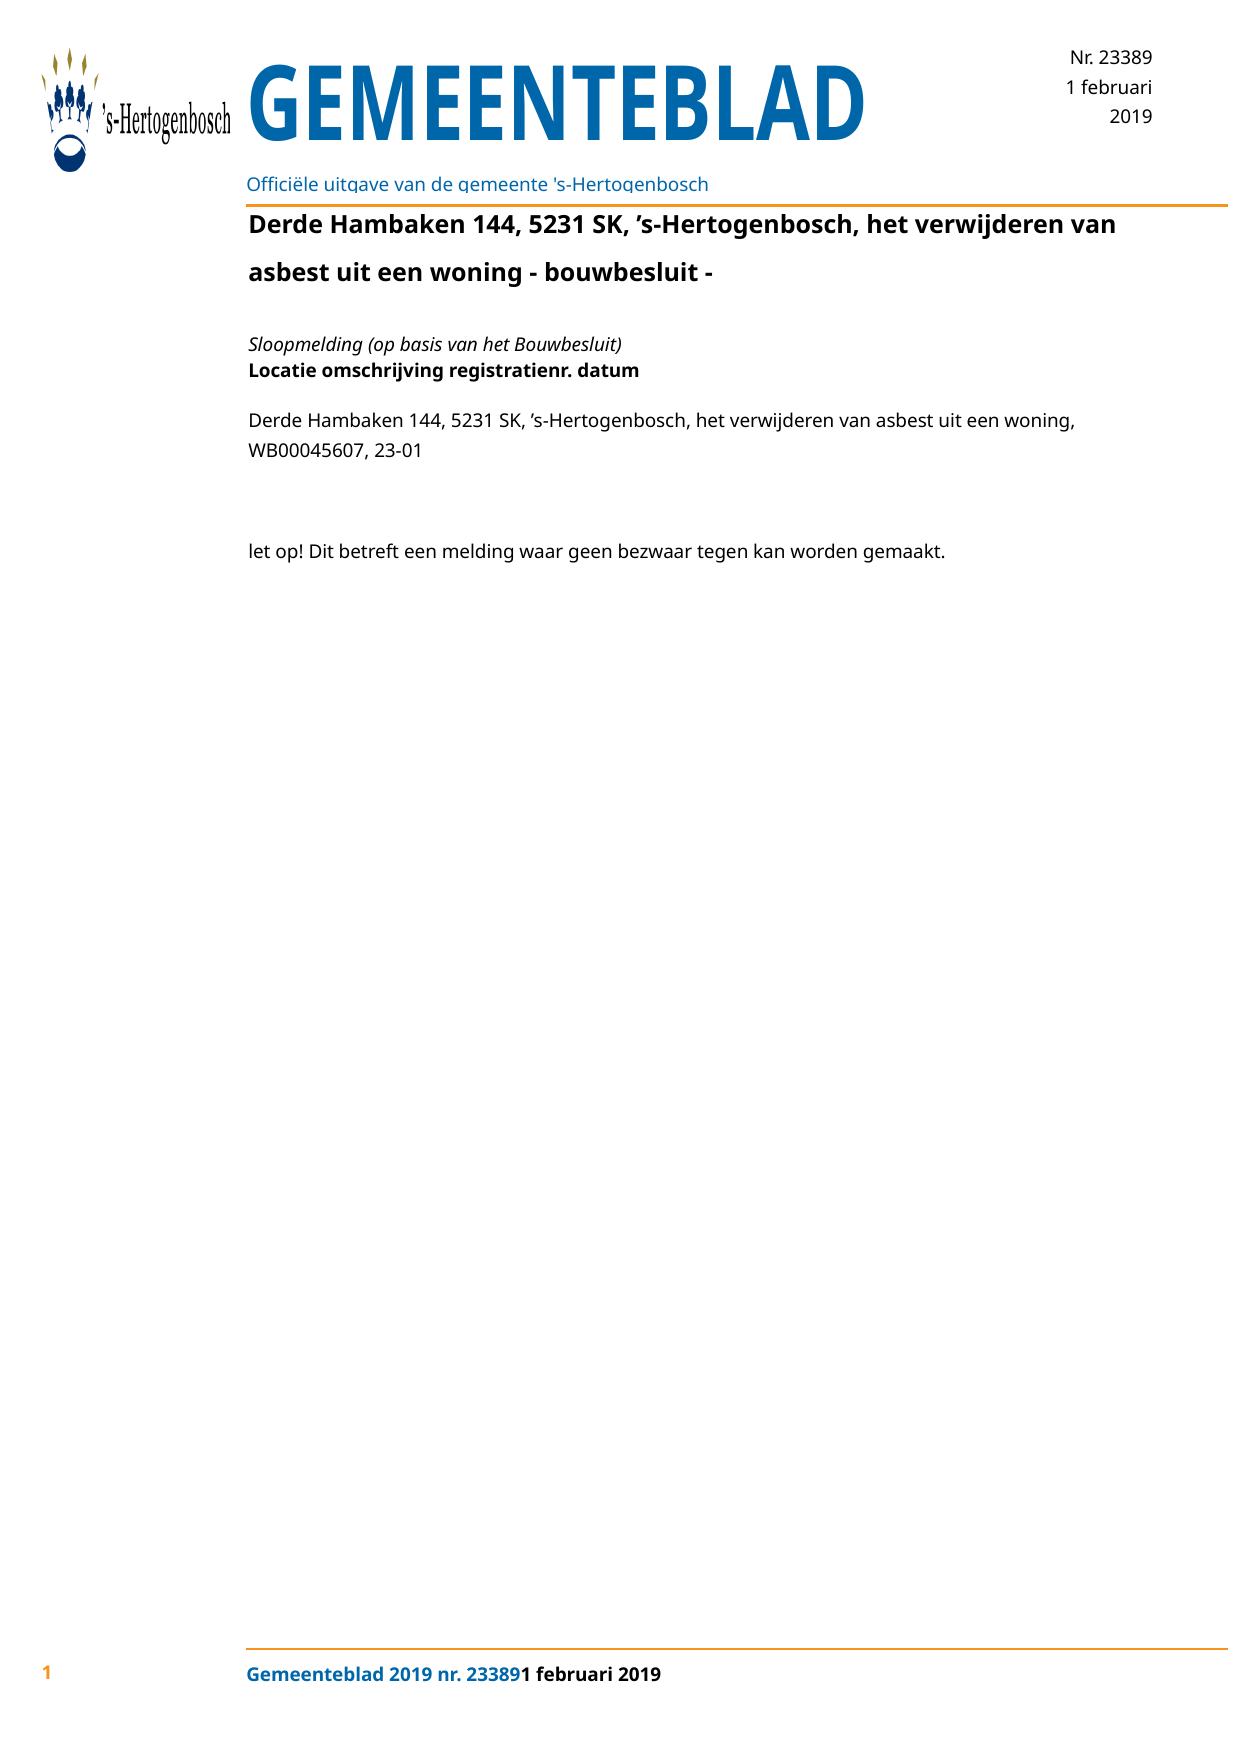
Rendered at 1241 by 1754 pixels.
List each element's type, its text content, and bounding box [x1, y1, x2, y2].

text let op! Dit betreft een melding waar geen bezwaar tegen kan worden gemaakt. [248, 538, 1152, 564]
text Locatie omschrijving registratienr. datum [248, 357, 1152, 383]
text Sloopmelding (op basis van het Bouwbesluit) [248, 331, 1152, 357]
picture [41, 47, 231, 172]
text Derde Hambaken 144, 5231 SK, ’s-Hertogenbosch, het verwijderen van asbest uit een woning - bouwbesluit - [248, 207, 1152, 288]
text Derde Hambaken 144, 5231 SK, ’s-Hertogenbosch, het verwijderen van asbest uit een woning, WB00045607, 23-01 [248, 408, 1152, 463]
